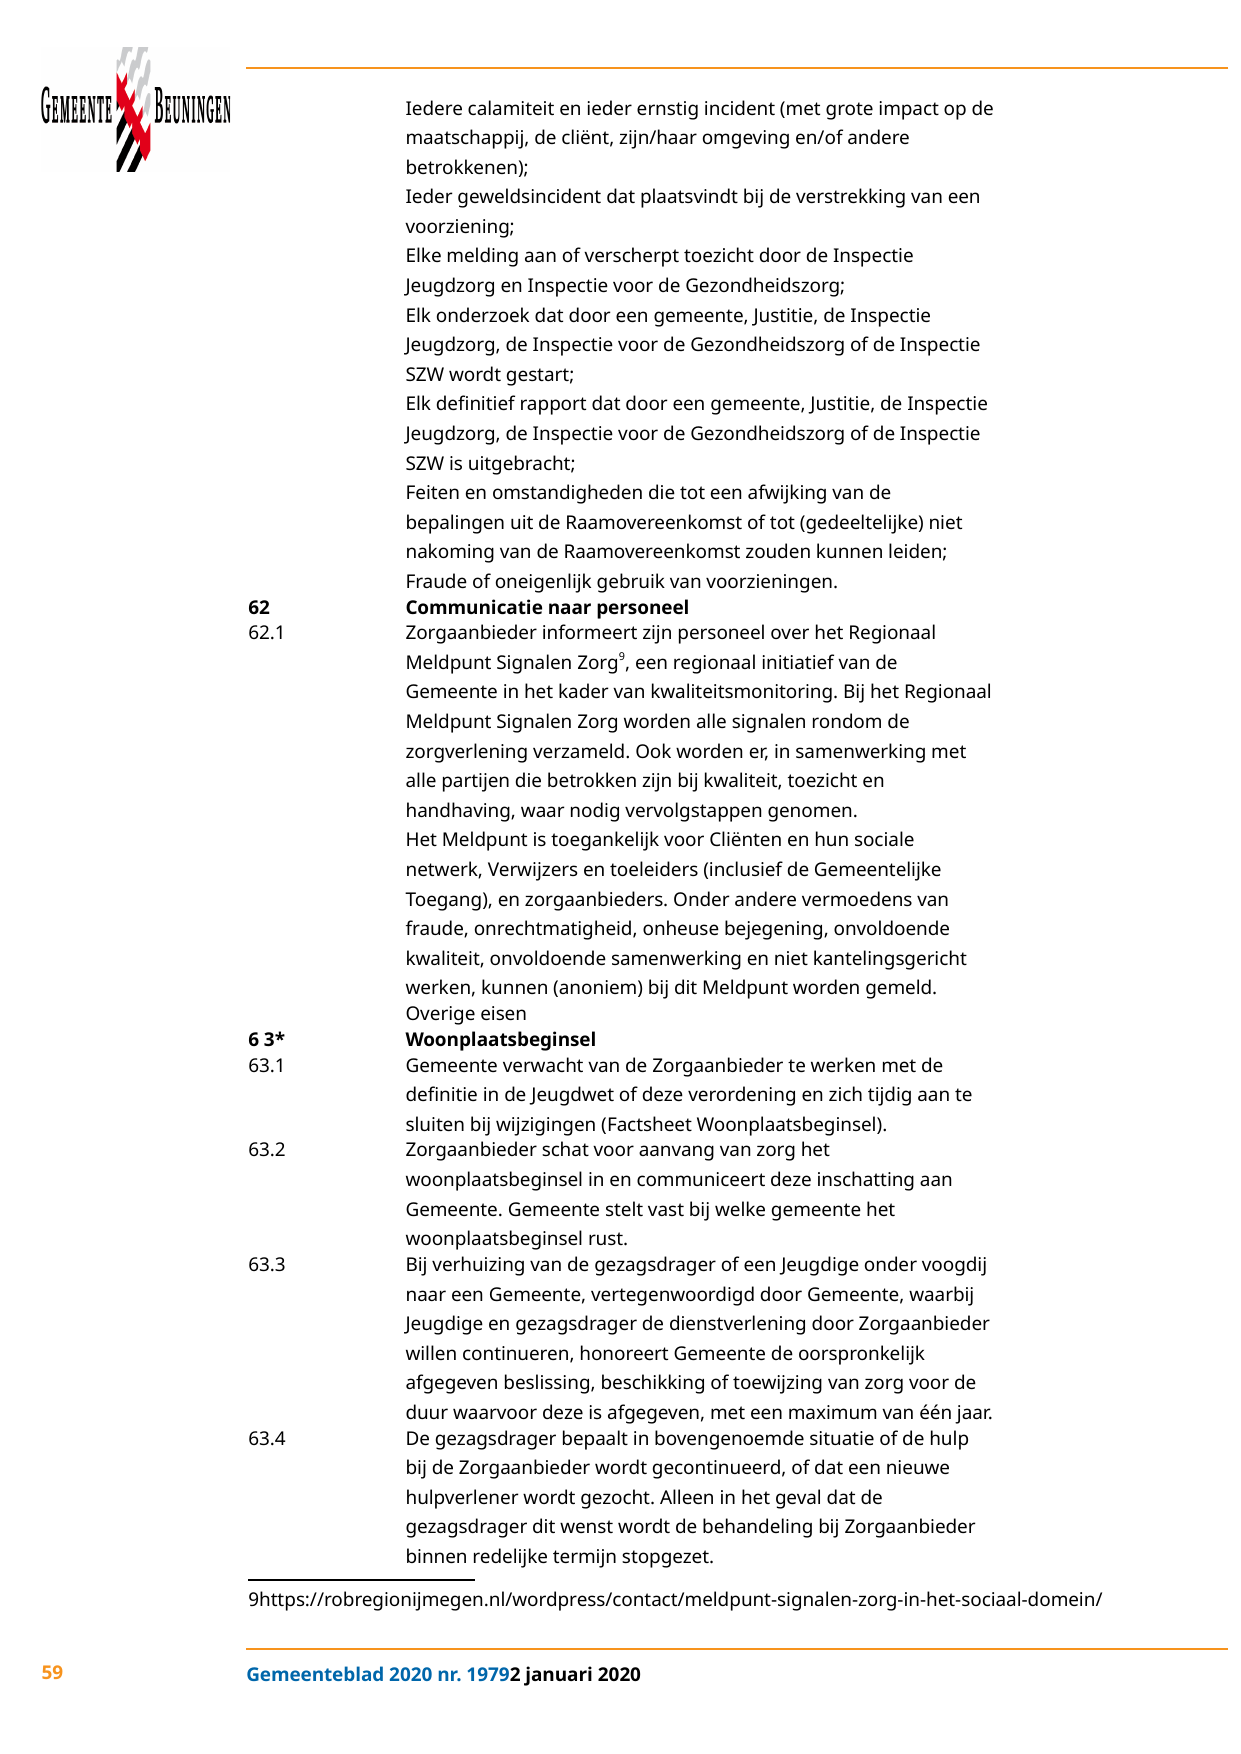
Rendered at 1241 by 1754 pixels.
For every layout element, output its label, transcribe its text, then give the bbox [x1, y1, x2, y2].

table_cell [248, 95, 405, 594]
table_cell 62.1 [248, 620, 405, 1000]
table_cell Iedere calamiteit en ieder ernstig incident (met grote impact op de maatschappij, de cliënt, zijn/haar omgeving en/of andere betrokkenen); Ieder geweldsincident dat plaatsvindt bij de verstrekking van een voorziening; Elke melding aan of verscherpt toezicht door de Inspectie Jeugdzorg en Inspectie voor de Gezondheidszorg; Elk onderzoek dat door een gemeente, Justitie, de Inspectie Jeugdzorg, de Inspectie voor de Gezondheidszorg of de Inspectie SZW wordt gestart; Elk definitief rapport dat door een gemeente, Justitie, de Inspectie Jeugdzorg, de Inspectie voor de Gezondheidszorg of de Inspectie SZW is uitgebracht; Feiten en omstandigheden die tot een afwijking van de bepalingen uit de Raamovereenkomst of tot (gedeeltelijke) niet nakoming van de Raamovereenkomst zouden kunnen leiden; Fraude of oneigenlijk gebruik van voorzieningen. [405, 95, 994, 594]
table_cell Zorgaanbieder informeert zijn personeel over het Regionaal Meldpunt Signalen Zorg, een regionaal initiatief van de Gemeente in het kader van kwaliteitsmonitoring. Bij het Regionaal Meldpunt Signalen Zorg worden alle signalen rondom de zorgverlening verzameld. Ook worden er, in samenwerking met alle partijen die betrokken zijn bij kwaliteit, toezicht en handhaving, waar nodig vervolgstappen genomen. Het Meldpunt is toegankelijk voor Cliënten en hun sociale netwerk, Verwijzers en toeleiders (inclusief de Gemeentelijke Toegang), en zorgaanbieders. Onder andere vermoedens van fraude, onrechtmatigheid, onheuse bejegening, onvoldoende kwaliteit, onvoldoende samenwerking en niet kantelingsgericht werken, kunnen (anoniem) bij dit Meldpunt worden gemeld. [405, 620, 994, 1000]
table_cell Woonplaatsbeginsel [405, 1026, 994, 1052]
table_cell De gezagsdrager bepaalt in bovengenoemde situatie of de hulp bij de Zorgaanbieder wordt gecontinueerd, of dat een nieuwe hulpverlener wordt gezocht. Alleen in het geval dat de gezagsdrager dit wenst wordt de behandeling bij Zorgaanbieder binnen redelijke termijn stopgezet. [405, 1425, 994, 1569]
table_cell Gemeente verwacht van de Zorgaanbieder te werken met de definitie in de Jeugdwet of deze verordening en zich tijdig aan te sluiten bij wijzigingen (Factsheet Woonplaatsbeginsel). [405, 1052, 994, 1137]
table_cell 63.2 [248, 1137, 405, 1251]
table_cell 62 [248, 594, 405, 619]
picture [41, 47, 231, 172]
table_cell Bij verhuizing van de gezagsdrager of een Jeugdige onder voogdij naar een Gemeente, vertegenwoordigd door Gemeente, waarbij Jeugdige en gezagsdrager de dienstverlening door Zorgaanbieder willen continueren, honoreert Gemeente de oorspronkelijk afgegeven beslissing, beschikking of toewijzing van zorg voor de duur waarvoor deze is afgegeven, met een maximum van één jaar. [405, 1251, 994, 1425]
table_cell 63.4 [248, 1425, 405, 1569]
table_cell Overige eisen [405, 1000, 994, 1026]
table_cell Communicatie naar personeel [405, 594, 994, 619]
table_cell 6 3* [248, 1026, 405, 1052]
table_cell 63.3 [248, 1251, 405, 1425]
table_cell 63.1 [248, 1052, 405, 1137]
table_cell [248, 1000, 405, 1026]
table_cell Zorgaanbieder schat voor aanvang van zorg het woonplaatsbeginsel in en communiceert deze inschatting aan Gemeente. Gemeente stelt vast bij welke gemeente het woonplaatsbeginsel rust. [405, 1137, 994, 1251]
